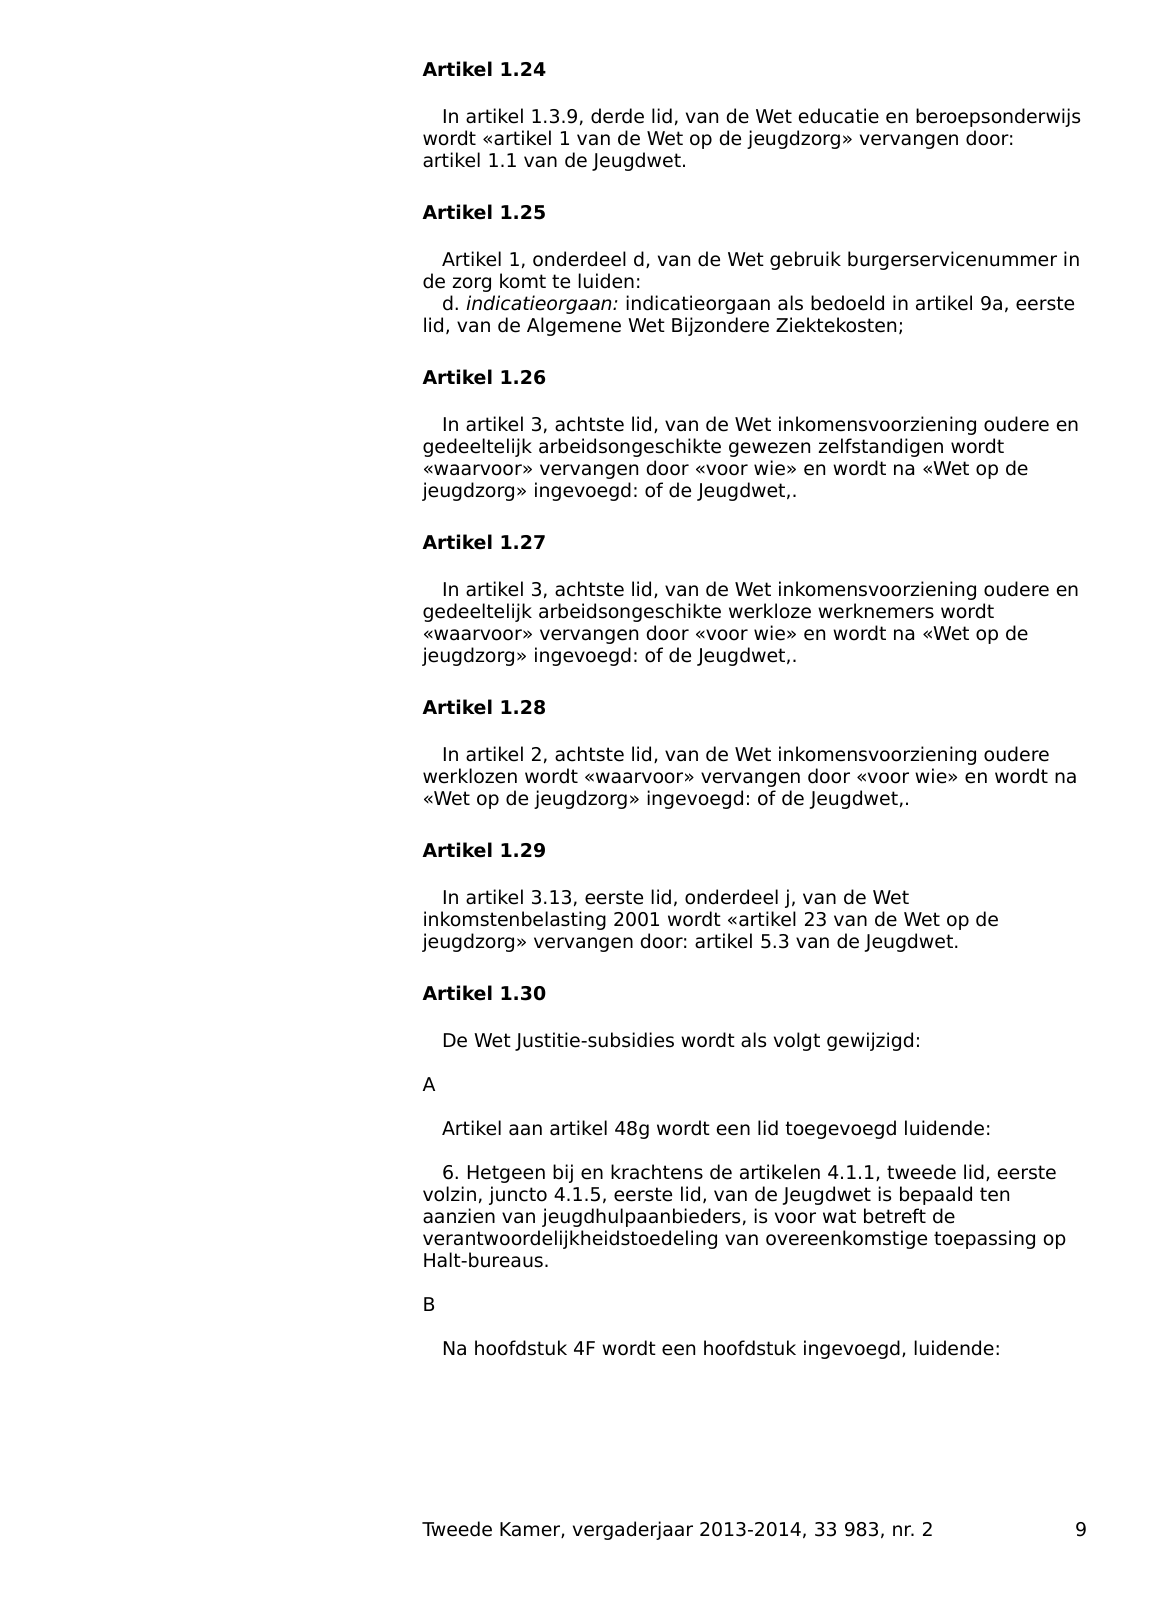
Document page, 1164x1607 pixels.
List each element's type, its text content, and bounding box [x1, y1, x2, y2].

text A [422, 1074, 1087, 1096]
text Artikel aan artikel 48g wordt een lid toegevoegd luidende: [422, 1118, 1087, 1140]
subtitle Artikel 1.29 [422, 839, 1087, 862]
subtitle Artikel 1.28 [422, 697, 1087, 719]
text In artikel 3.13, eerste lid, onderdeel j, van de Wet inkomstenbelasting 2001 wordt «artikel 23 van de Wet op de jeugdzorg» vervangen door: artikel 5.3 van de Jeugdwet. [422, 887, 1087, 952]
text Artikel 1, onderdeel d, van de Wet gebruik burgerservicenummer in de zorg komt te luiden: [422, 249, 1087, 293]
subtitle Artikel 1.24 [422, 59, 1087, 81]
text In artikel 2, achtste lid, van de Wet inkomensvoorziening oudere werklozen wordt «waarvoor» vervangen door «voor wie» en wordt na «Wet op de jeugdzorg» ingevoegd: of de Jeugdwet,. [422, 744, 1087, 809]
text De Wet Justitie-subsidies wordt als volgt gewijzigd: [422, 1029, 1087, 1051]
subtitle Artikel 1.25 [422, 202, 1087, 224]
text B [422, 1294, 1087, 1316]
subtitle Artikel 1.27 [422, 532, 1087, 554]
text 6. Hetgeen bij en krachtens de artikelen 4.1.1, tweede lid, eerste volzin, juncto 4.1.5, eerste lid, van de Jeugdwet is bepaald ten aanzien van jeugdhulpaanbieders, is voor wat betreft de verantwoordelijkheidstoedeling van overeenkomstige toepassing op Halt-bureaus. [422, 1162, 1087, 1272]
text In artikel 3, achtste lid, van de Wet inkomensvoorziening oudere en gedeeltelijk arbeidsongeschikte gewezen zelfstandigen wordt «waarvoor» vervangen door «voor wie» en wordt na «Wet op de jeugdzorg» ingevoegd: of de Jeugdwet,. [422, 414, 1087, 502]
subtitle Artikel 1.30 [422, 982, 1087, 1004]
text In artikel 3, achtste lid, van de Wet inkomensvoorziening oudere en gedeeltelijk arbeidsongeschikte werkloze werknemers wordt «waarvoor» vervangen door «voor wie» en wordt na «Wet op de jeugdzorg» ingevoegd: of de Jeugdwet,. [422, 579, 1087, 667]
text In artikel 1.3.9, derde lid, van de Wet educatie en beroepsonderwijs wordt «artikel 1 van de Wet op de jeugdzorg» vervangen door: artikel 1.1 van de Jeugdwet. [422, 106, 1087, 172]
text d. indicatieorgaan: indicatieorgaan als bedoeld in artikel 9a, eerste lid, van de Algemene Wet Bijzondere Ziektekosten; [422, 293, 1087, 337]
text Na hoofdstuk 4F wordt een hoofdstuk ingevoegd, luidende: [422, 1338, 1087, 1360]
subtitle Artikel 1.26 [422, 367, 1087, 389]
